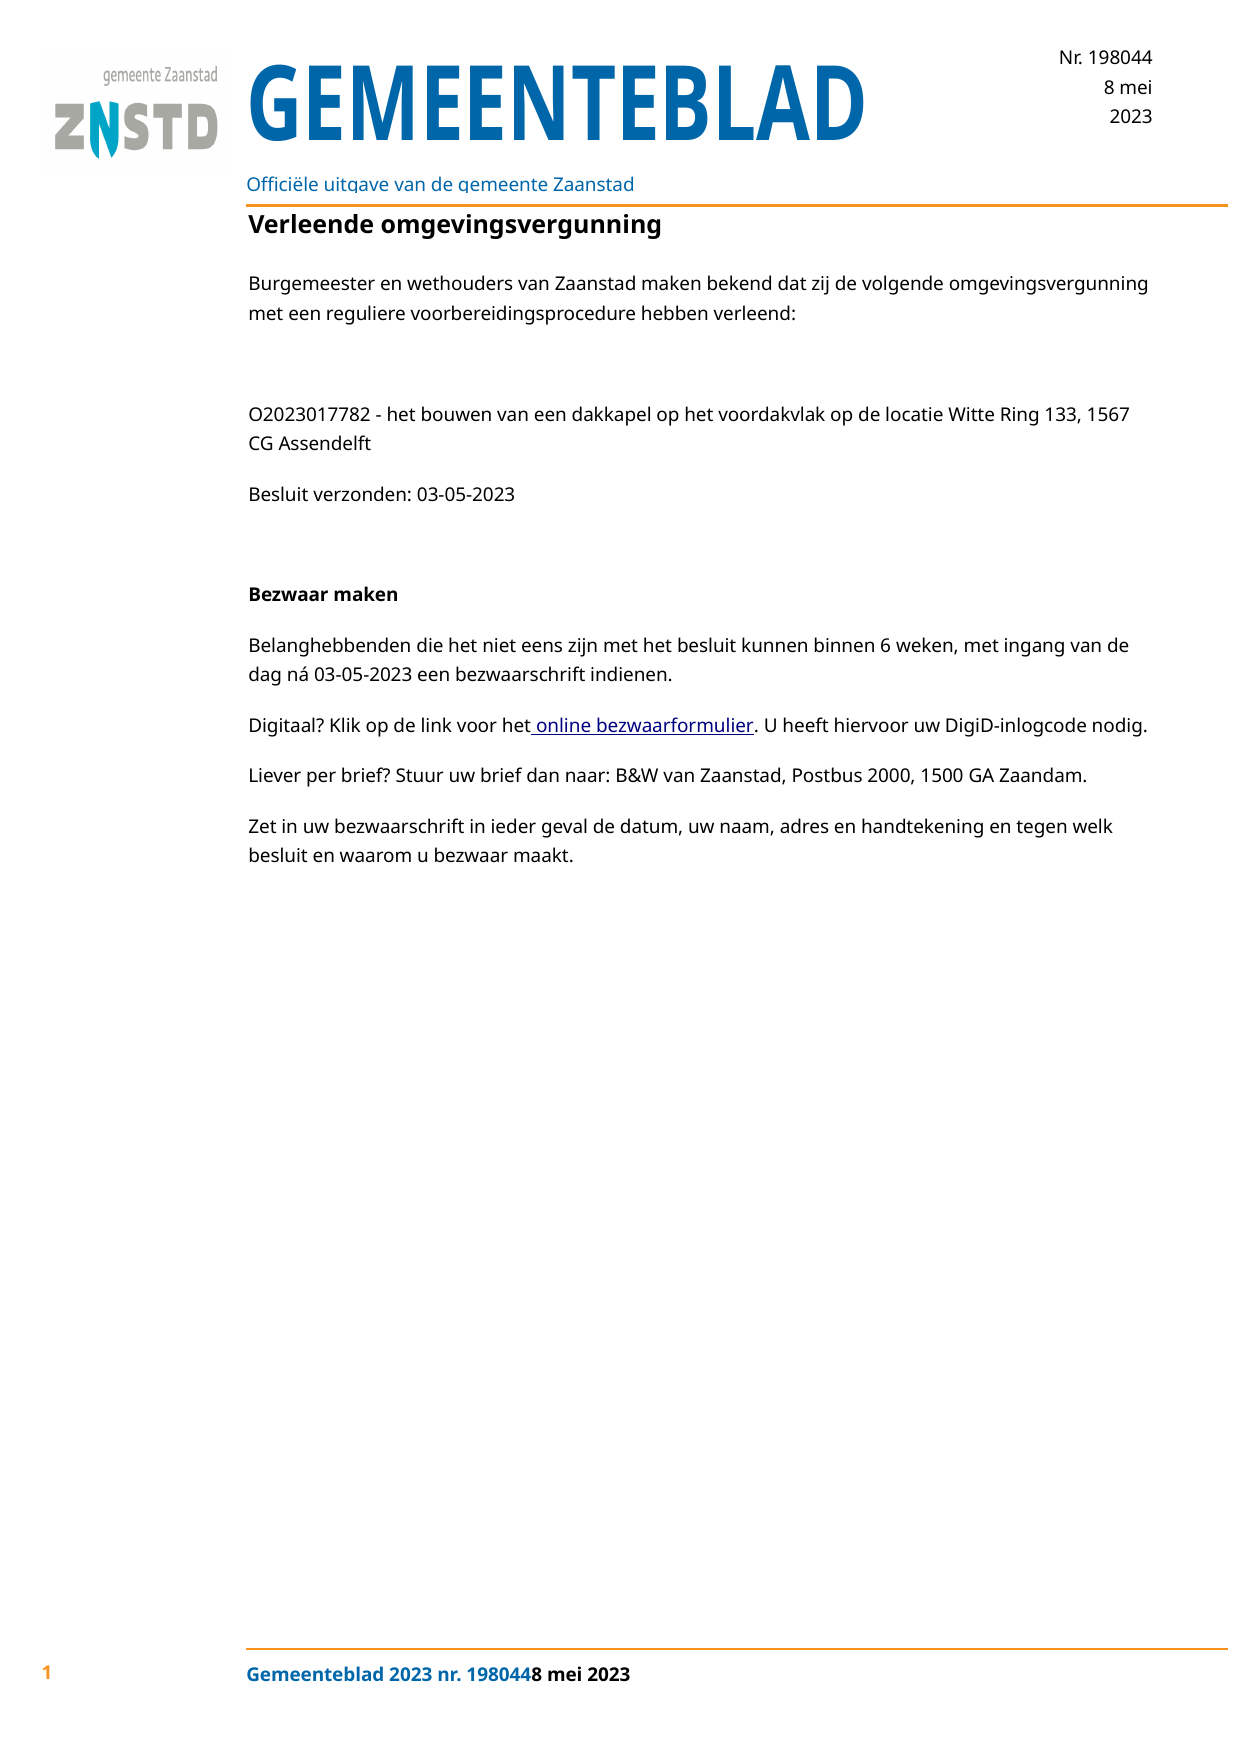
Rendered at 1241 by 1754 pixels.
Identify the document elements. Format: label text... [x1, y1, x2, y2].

text Bezwaar maken [248, 582, 1152, 607]
text Belanghebbenden die het niet eens zijn met het besluit kunnen binnen 6 weken, met ingang van de dag ná 03-05-2023 een bezwaarschrift indienen. [248, 632, 1152, 687]
text Verleende omgevingsvergunning [248, 207, 1152, 241]
text Burgemeester en wethouders van Zaanstad maken bekend dat zij de volgende omgevingsvergunning met een reguliere voorbereidingsprocedure hebben verleend: [248, 270, 1152, 326]
text Zet in uw bezwaarschrift in ieder geval de datum, uw naam, adres en handtekening en tegen welk besluit en waarom u bezwaar maakt. [248, 813, 1152, 868]
text Liever per brief? Stuur uw brief dan naar: B&W van Zaanstad, Postbus 2000, 1500 GA Zaandam. [248, 762, 1152, 788]
text O2023017782 - het bouwen van een dakkapel op het voordakvlak op de locatie Witte Ring 133, 1567 CG Assendelft [248, 401, 1152, 456]
text Digitaal? Klik op de link voor het online bezwaarformulier. U heeft hiervoor uw DigiD-inlogcode nodig. [248, 712, 1152, 738]
text Besluit verzonden: 03-05-2023 [248, 481, 1152, 506]
picture [41, 47, 231, 172]
